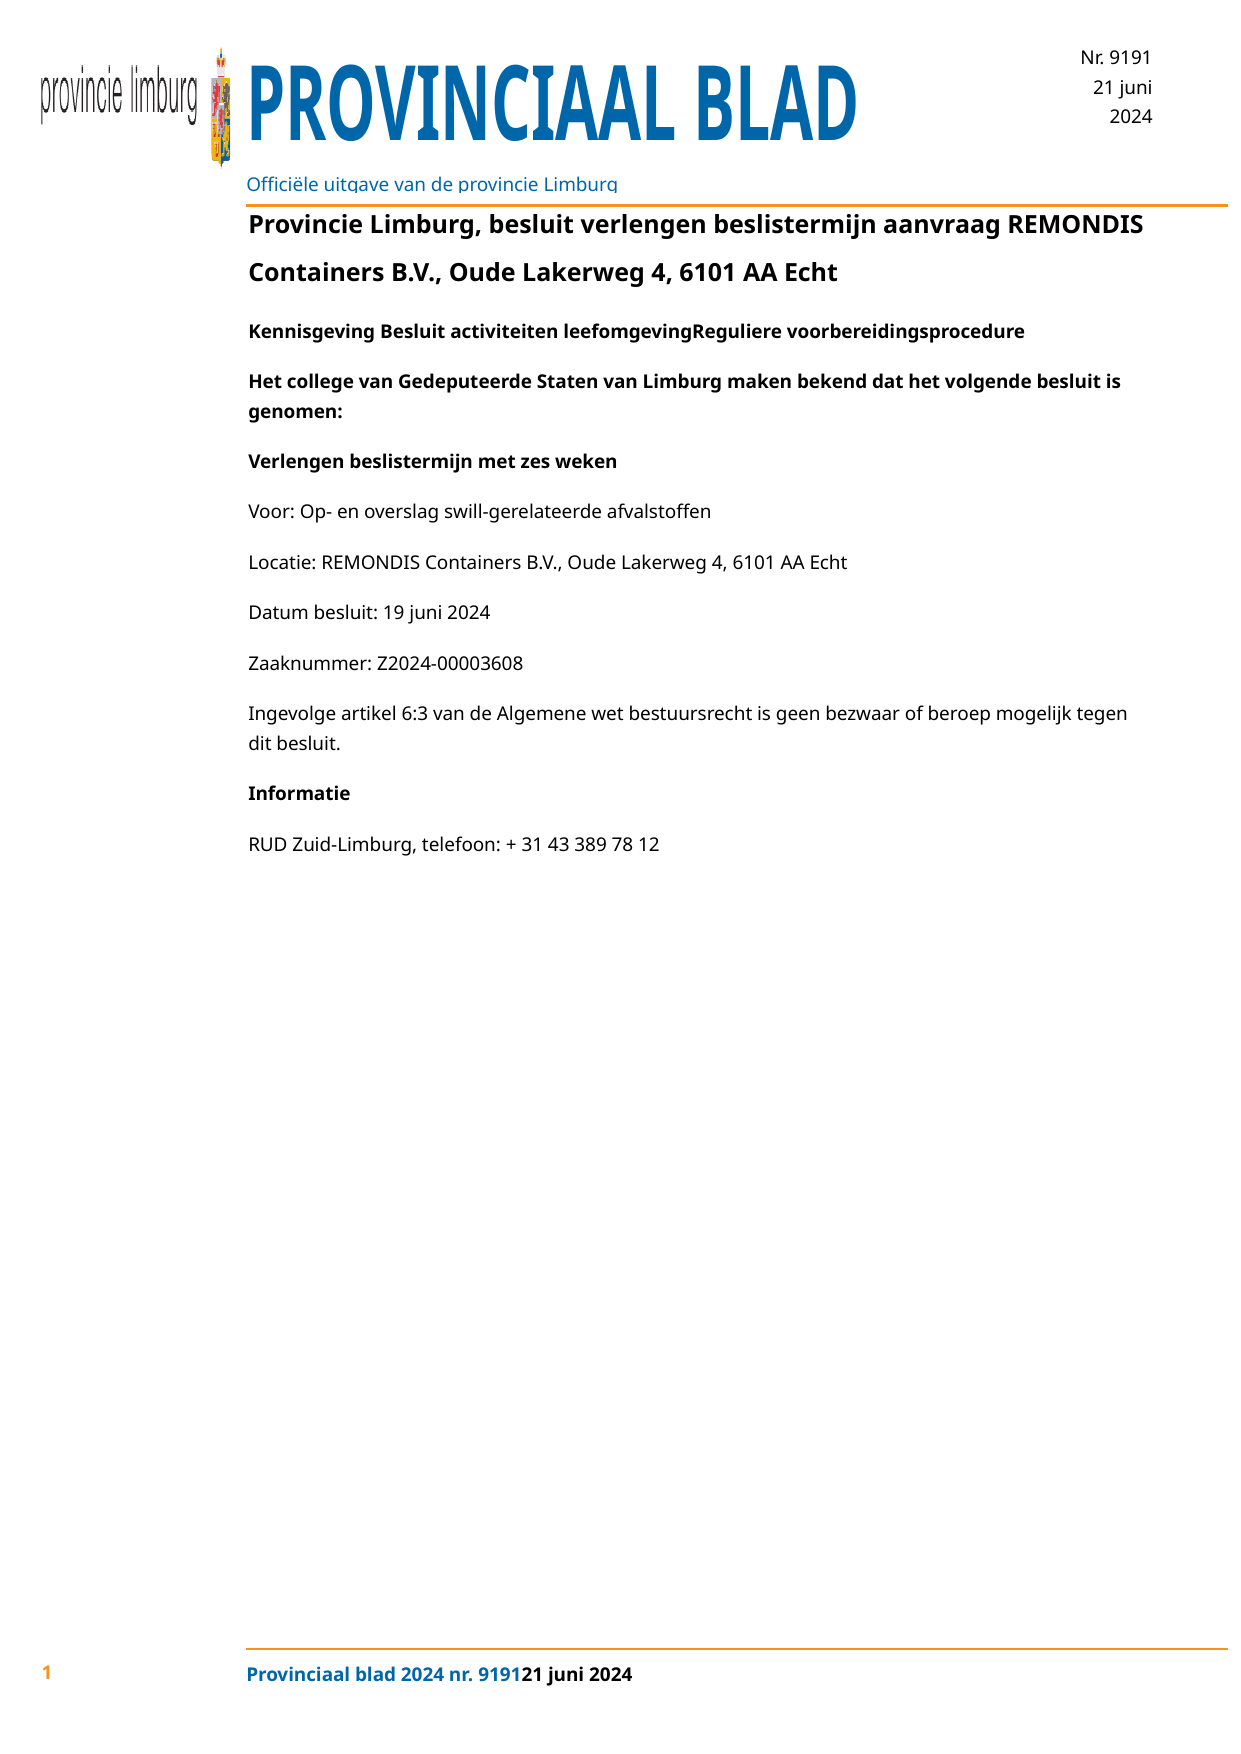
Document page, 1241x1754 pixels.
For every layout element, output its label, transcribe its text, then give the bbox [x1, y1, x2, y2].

text Datum besluit: 19 juni 2024 [248, 599, 1152, 625]
text Kennisgeving Besluit activiteiten leefomgevingReguliere voorbereidingsprocedure [248, 318, 1152, 344]
text Het college van Gedeputeerde Staten van Limburg maken bekend dat het volgende besluit is genomen: [248, 368, 1152, 424]
text Voor: Op- en overslag swill-gerelateerde afvalstoffen [248, 499, 1152, 524]
text Zaaknummer: Z2024-00003608 [248, 650, 1152, 676]
text RUD Zuid-Limburg, telefoon: + 31 43 389 78 12 [248, 831, 1152, 857]
text Ingevolge artikel 6:3 van de Algemene wet bestuursrecht is geen bezwaar of beroep mogelijk tegen dit besluit. [248, 700, 1152, 756]
text Informatie [248, 780, 1152, 806]
text Locatie: REMONDIS Containers B.V., Oude Lakerweg 4, 6101 AA Echt [248, 549, 1152, 575]
text Provincie Limburg, besluit verlengen beslistermijn aanvraag REMONDIS Containers B.V., Oude Lakerweg 4, 6101 AA Echt [248, 207, 1152, 288]
text Verlengen beslistermijn met zes weken [248, 448, 1152, 474]
picture [41, 47, 231, 172]
